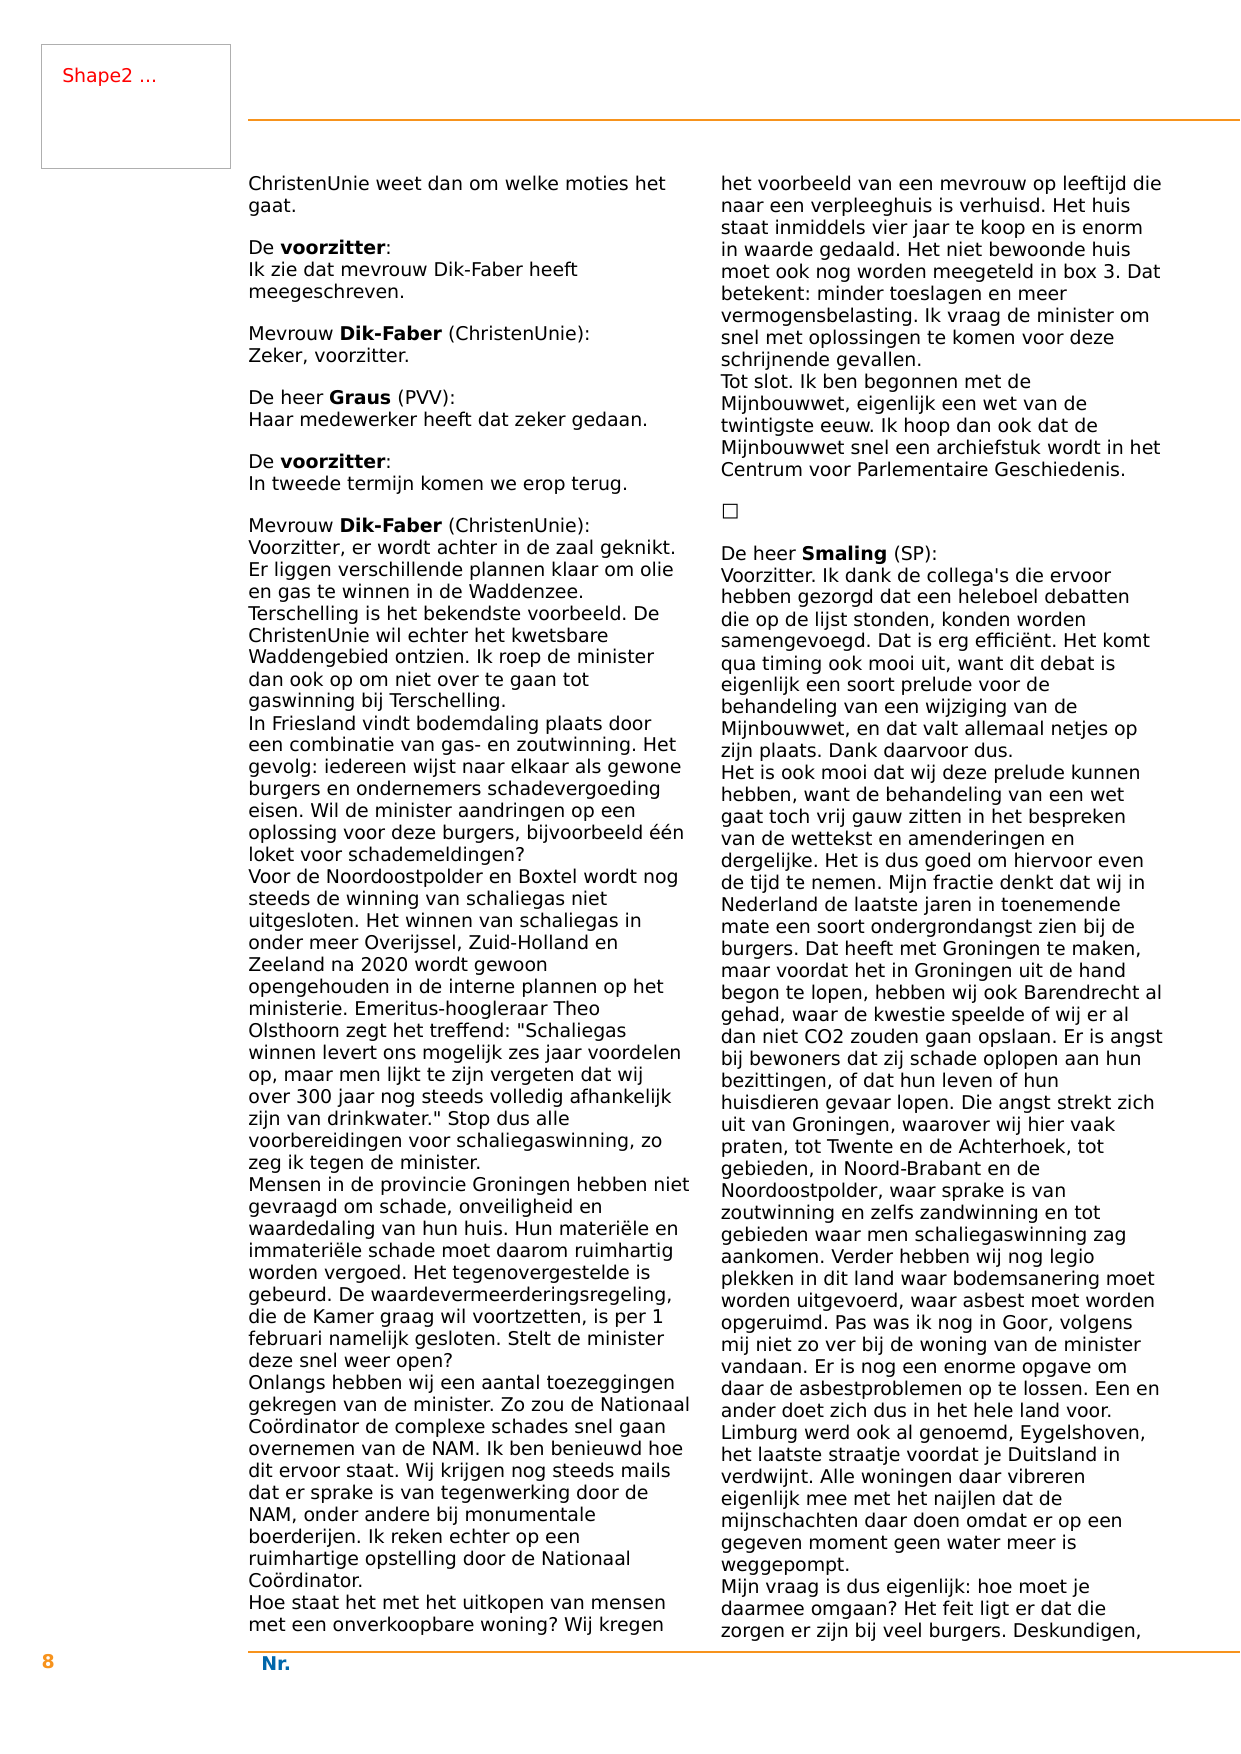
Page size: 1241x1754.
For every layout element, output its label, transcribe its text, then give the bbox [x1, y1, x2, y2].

text Het is ook mooi dat wij deze prelude kunnen hebben, want de behandeling van een wet gaat toch vrij gauw zitten in het bespreken van de wettekst en amenderingen en dergelijke. Het is dus goed om hiervoor even de tijd te nemen. Mijn fractie denkt dat wij in Nederland de laatste jaren in toenemende mate een soort ondergrondangst zien bij de burgers. Dat heeft met Groningen te maken, maar voordat het in Groningen uit de hand begon te lopen, hebben wij ook Barendrecht al gehad, waar de kwestie speelde of wij er al dan niet CO2 zouden gaan opslaan. Er is angst bij bewoners dat zij schade oplopen aan hun bezittingen, of dat hun leven of hun huisdieren gevaar lopen. Die angst strekt zich uit van Groningen, waarover wij hier vaak praten, tot Twente en de Achterhoek, tot gebieden, in Noord-Brabant en de Noordoostpolder, waar sprake is van zoutwinning en zelfs zandwinning en tot gebieden waar men schaliegaswinning zag aankomen. Verder hebben wij nog legio plekken in dit land waar bodemsanering moet worden uitgevoerd, waar asbest moet worden opgeruimd. Pas was ik nog in Goor, volgens mij niet zo ver bij de woning van de minister vandaan. Er is nog een enorme opgave om daar de asbestproblemen op te lossen. Een en ander doet zich dus in het hele land voor. Limburg werd ook al genoemd, Eygelshoven, het laatste straatje voordat je Duitsland in verdwijnt. Alle woningen daar vibreren eigenlijk mee met het naijlen dat de mijnschachten daar doen omdat er op een gegeven moment geen water meer is weggepompt. [721, 762, 1163, 1576]
text Voorzitter. Ik dank de collega's die ervoor hebben gezorgd dat een heleboel debatten die op de lijst stonden, konden worden samengevoegd. Dat is erg efficiënt. Het komt qua timing ook mooi uit, want dit debat is eigenlijk een soort prelude voor de behandeling van een wijziging van de Mijnbouwwet, en dat valt allemaal netjes op zijn plaats. Dank daarvoor dus. [721, 564, 1163, 762]
text Voorzitter, er wordt achter in de zaal geknikt. [248, 537, 691, 558]
text Voor de Noordoostpolder en Boxtel wordt nog steeds de winning van schaliegas niet uitgesloten. Het winnen van schaliegas in onder meer Overijssel, Zuid-Holland en Zeeland na 2020 wordt gewoon opengehouden in de interne plannen op het ministerie. Emeritus-hoogleraar Theo Olsthoorn zegt het treffend: "Schaliegas winnen levert ons mogelijk zes jaar voordelen op, maar men lijkt te zijn vergeten dat wij over 300 jaar nog steeds volledig afhankelijk zijn van drinkwater." Stop dus alle voorbereidingen voor schaliegaswinning, zo zeg ik tegen de minister. [248, 866, 691, 1174]
text Onlangs hebben wij een aantal toezeggingen gekregen van de minister. Zo zou de Nationaal Coördinator de complexe schades snel gaan overnemen van de NAM. Ik ben benieuwd hoe dit ervoor staat. Wij krijgen nog steeds mails dat er sprake is van tegenwerking door de NAM, onder andere bij monumentale boerderijen. Ik reken echter op een ruimhartige opstelling door de Nationaal Coördinator. [248, 1372, 691, 1592]
text Tot slot. Ik ben begonnen met de Mijnbouwwet, eigenlijk een wet van de twintigste eeuw. Ik hoop dan ook dat de Mijnbouwwet snel een archiefstuk wordt in het Centrum voor Parlementaire Geschiedenis. [721, 371, 1163, 481]
text Mijn vraag is dus eigenlijk: hoe moet je daarmee omgaan? Het feit ligt er dat die zorgen er zijn bij veel burgers. Deskundigen, [721, 1576, 1163, 1641]
text Haar medewerker heeft dat zeker gedaan. [248, 409, 691, 431]
text Mensen in de provincie Groningen hebben niet gevraagd om schade, onveiligheid en waardedaling van hun huis. Hun materiële en immateriële schade moet daarom ruimhartig worden vergoed. Het tegenovergestelde is gebeurd. De waardevermeerderingsregeling, die de Kamer graag wil voortzetten, is per 1 februari namelijk gesloten. Stelt de minister deze snel weer open? [248, 1174, 691, 1372]
text In tweede termijn komen we erop terug. [248, 473, 691, 494]
text Mevrouw Dik-Faber (ChristenUnie): [248, 514, 691, 537]
text ⬜ [721, 501, 1163, 522]
text De voorzitter: [248, 237, 691, 259]
text De heer Smaling (SP): [721, 542, 1163, 564]
text Mevrouw Dik-Faber (ChristenUnie): [248, 323, 691, 345]
text De voorzitter: [248, 451, 691, 473]
text ChristenUnie weet dan om welke moties het gaat. [248, 173, 691, 217]
text Hoe staat het met het uitkopen van mensen met een onverkoopbare woning? Wij kregen [248, 1592, 691, 1636]
text De heer Graus (PVV): [248, 387, 691, 409]
text In Friesland vindt bodemdaling plaats door een combinatie van gas- en zoutwinning. Het gevolg: iedereen wijst naar elkaar als gewone burgers en ondernemers schadevergoeding eisen. Wil de minister aandringen op een oplossing voor deze burgers, bijvoorbeeld één loket voor schademeldingen? [248, 712, 691, 866]
text Ik zie dat mevrouw Dik-Faber heeft meegeschreven. [248, 259, 691, 303]
text Zeker, voorzitter. [248, 345, 691, 367]
text Er liggen verschillende plannen klaar om olie en gas te winnen in de Waddenzee. Terschelling is het bekendste voorbeeld. De ChristenUnie wil echter het kwetsbare Waddengebied ontzien. Ik roep de minister dan ook op om niet over te gaan tot gaswinning bij Terschelling. [248, 558, 691, 712]
text het voorbeeld van een mevrouw op leeftijd die naar een verpleeghuis is verhuisd. Het huis staat inmiddels vier jaar te koop en is enorm in waarde gedaald. Het niet bewoonde huis moet ook nog worden meegeteld in box 3. Dat betekent: minder toeslagen en meer vermogensbelasting. Ik vraag de minister om snel met oplossingen te komen voor deze schrijnende gevallen. [721, 173, 1163, 371]
